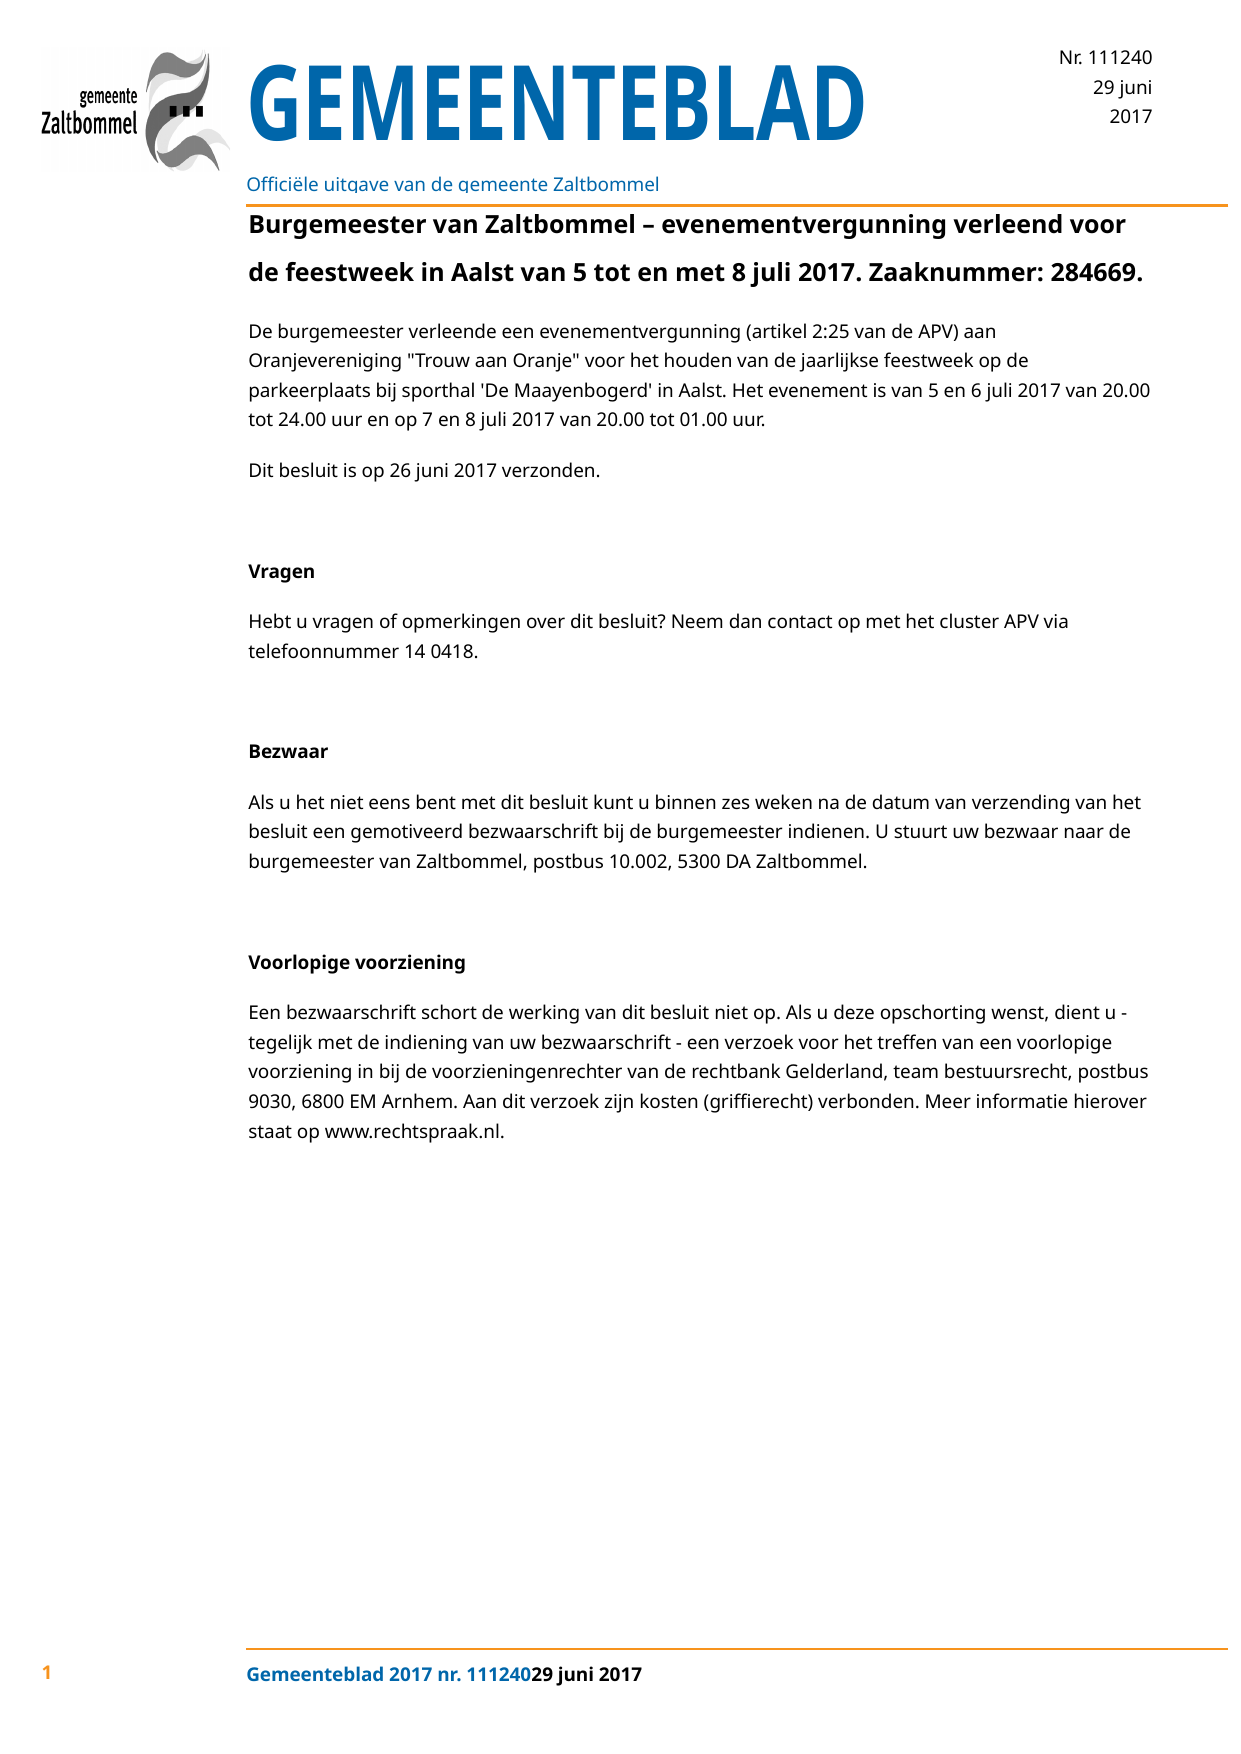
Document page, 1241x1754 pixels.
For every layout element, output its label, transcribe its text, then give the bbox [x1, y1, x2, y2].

text Dit besluit is op 26 juni 2017 verzonden. [248, 457, 1152, 483]
text Voorlopige voorziening [248, 949, 1152, 975]
text Bezwaar [248, 739, 1152, 764]
text Hebt u vragen of opmerkingen over dit besluit? Neem dan contact op met het cluster APV via telefoonnummer 14 0418. [248, 608, 1152, 664]
text De burgemeester verleende een evenementvergunning (artikel 2:25 van de APV) aan Oranjevereniging "Trouw aan Oranje" voor het houden van de jaarlijkse feestweek op de parkeerplaats bij sporthal 'De Maayenbogerd' in Aalst. Het evenement is van 5 en 6 juli 2017 van 20.00 tot 24.00 uur en op 7 en 8 juli 2017 van 20.00 tot 01.00 uur. [248, 318, 1152, 432]
text Burgemeester van Zaltbommel – evenementvergunning verleend voor de feestweek in Aalst van 5 tot en met 8 juli 2017. Zaaknummer: 284669. [248, 207, 1152, 288]
picture [41, 47, 231, 172]
text Als u het niet eens bent met dit besluit kunt u binnen zes weken na de datum van verzending van het besluit een gemotiveerd bezwaarschrift bij de burgemeester indienen. U stuurt uw bezwaar naar de burgemeester van Zaltbommel, postbus 10.002, 5300 DA Zaltbommel. [248, 789, 1152, 874]
text Een bezwaarschrift schort de werking van dit besluit niet op. Als u deze opschorting wenst, dient u - tegelijk met de indiening van uw bezwaarschrift - een verzoek voor het treffen van een voorlopige voorziening in bij de voorzieningenrechter van de rechtbank Gelderland, team bestuursrecht, postbus 9030, 6800 EM Arnhem. Aan dit verzoek zijn kosten (griffierecht) verbonden. Meer informatie hierover staat op www.rechtspraak.nl. [248, 999, 1152, 1144]
text Vragen [248, 558, 1152, 584]
